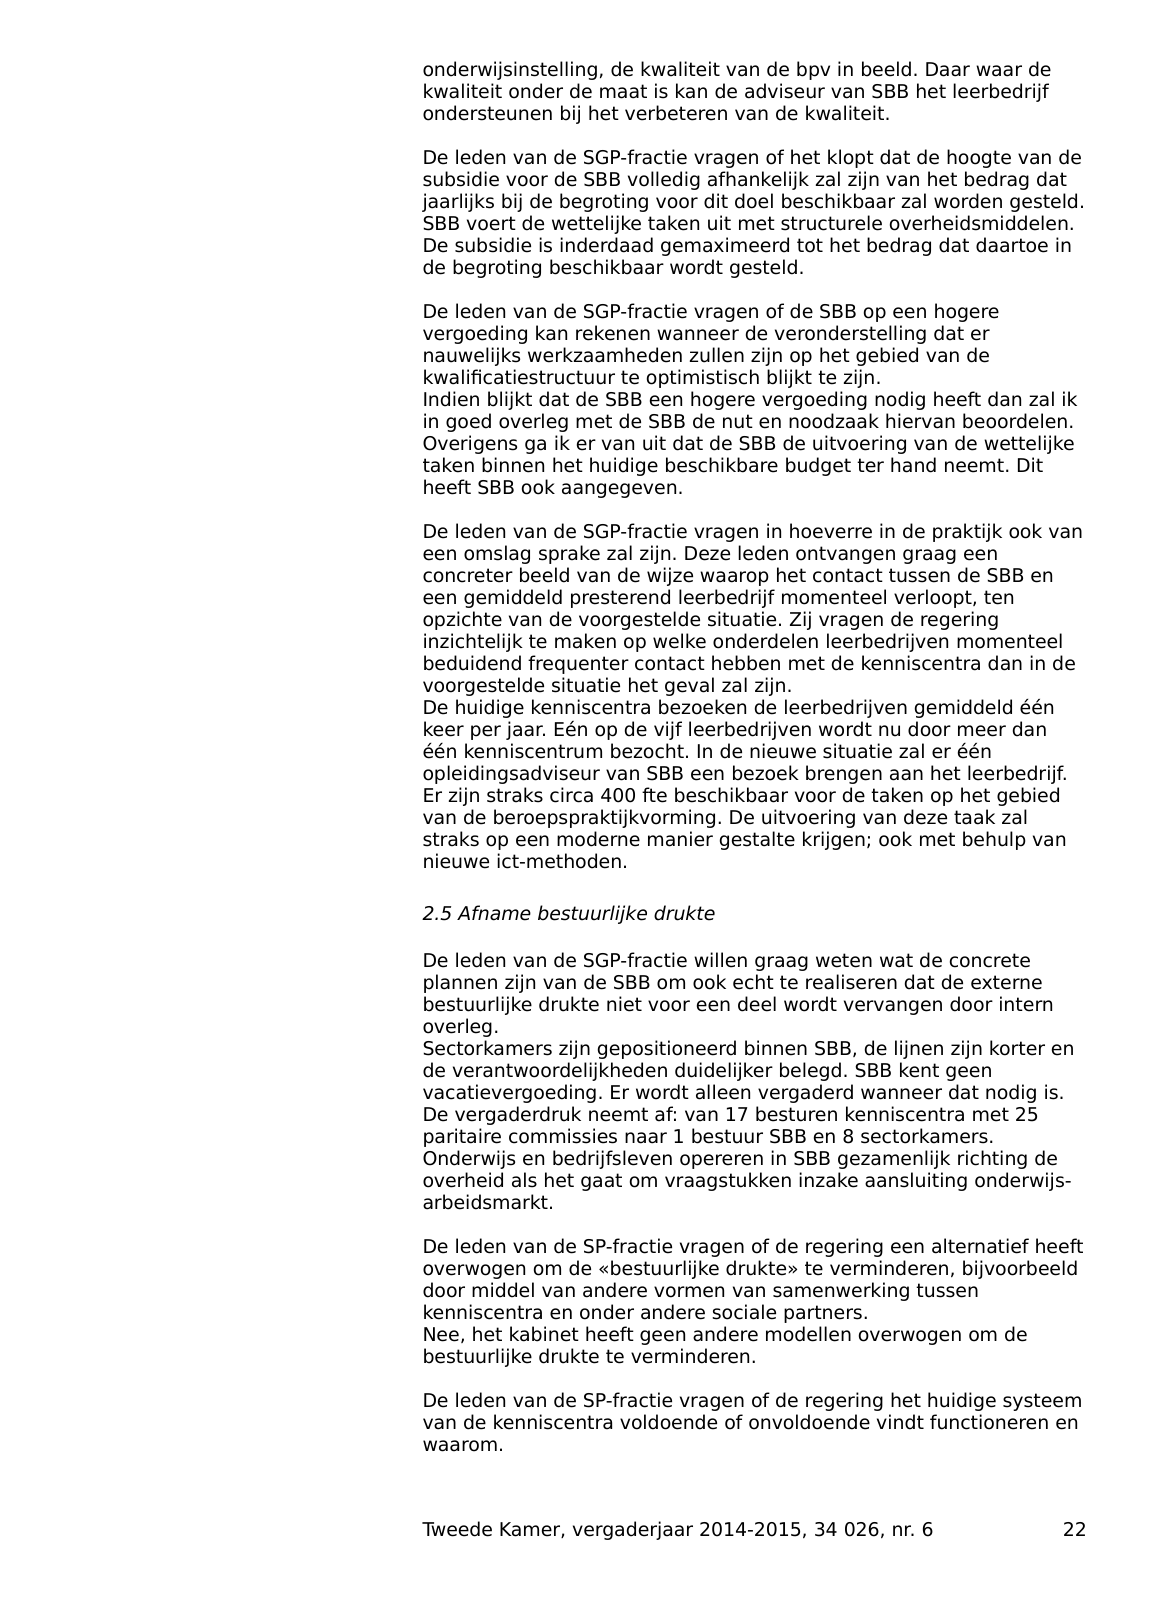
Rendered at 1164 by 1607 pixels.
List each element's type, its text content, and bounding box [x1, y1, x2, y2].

text De leden van de SP-fractie vragen of de regering een alternatief heeft overwogen om de «bestuurlijke drukte» te verminderen, bijvoorbeeld door middel van andere vormen van samenwerking tussen kenniscentra en onder andere sociale partners. [422, 1236, 1087, 1324]
text Indien blijkt dat de SBB een hogere vergoeding nodig heeft dan zal ik in goed overleg met de SBB de nut en noodzaak hiervan beoordelen. Overigens ga ik er van uit dat de SBB de uitvoering van de wettelijke taken binnen het huidige beschikbare budget ter hand neemt. Dit heeft SBB ook aangegeven. [422, 389, 1087, 499]
text De leden van de SGP-fractie vragen in hoeverre in de praktijk ook van een omslag sprake zal zijn. Deze leden ontvangen graag een concreter beeld van de wijze waarop het contact tussen de SBB en een gemiddeld presterend leerbedrijf momenteel verloopt, ten opzichte van de voorgestelde situatie. Zij vragen de regering inzichtelijk te maken op welke onderdelen leerbedrijven momenteel beduidend frequenter contact hebben met de kenniscentra dan in de voorgestelde situatie het geval zal zijn. [422, 521, 1087, 697]
text De huidige kenniscentra bezoeken de leerbedrijven gemiddeld één keer per jaar. Eén op de vijf leerbedrijven wordt nu door meer dan één kenniscentrum bezocht. In de nieuwe situatie zal er één opleidingsadviseur van SBB een bezoek brengen aan het leerbedrijf. Er zijn straks circa 400 fte beschikbaar voor de taken op het gebied van de beroepspraktijkvorming. De uitvoering van deze taak zal straks op een moderne manier gestalte krijgen; ook met behulp van nieuwe ict-methoden. [422, 697, 1087, 873]
text SBB voert de wettelijke taken uit met structurele overheidsmiddelen. De subsidie is inderdaad gemaximeerd tot het bedrag dat daartoe in de begroting beschikbaar wordt gesteld. [422, 213, 1087, 279]
text De leden van de SGP-fractie vragen of het klopt dat de hoogte van de subsidie voor de SBB volledig afhankelijk zal zijn van het bedrag dat jaarlijks bij de begroting voor dit doel beschikbaar zal worden gesteld. [422, 147, 1087, 213]
text Nee, het kabinet heeft geen andere modellen overwogen om de bestuurlijke drukte te verminderen. [422, 1324, 1087, 1368]
text De leden van de SP-fractie vragen of de regering het huidige systeem van de kenniscentra voldoende of onvoldoende vindt functioneren en waarom. [422, 1390, 1087, 1456]
text Sectorkamers zijn gepositioneerd binnen SBB, de lijnen zijn korter en de verantwoordelijkheden duidelijker belegd. SBB kent geen vacatievergoeding. Er wordt alleen vergaderd wanneer dat nodig is. De vergaderdruk neemt af: van 17 besturen kenniscentra met 25 paritaire commissies naar 1 bestuur SBB en 8 sectorkamers. Onderwijs en bedrijfsleven opereren in SBB gezamenlijk richting de overheid als het gaat om vraagstukken inzake aansluiting onderwijs-arbeidsmarkt. [422, 1038, 1087, 1214]
text onderwijsinstelling, de kwaliteit van de bpv in beeld. Daar waar de kwaliteit onder de maat is kan de adviseur van SBB het leerbedrijf ondersteunen bij het verbeteren van de kwaliteit. [422, 59, 1087, 125]
text De leden van de SGP-fractie willen graag weten wat de concrete plannen zijn van de SBB om ook echt te realiseren dat de externe bestuurlijke drukte niet voor een deel wordt vervangen door intern overleg. [422, 950, 1087, 1038]
text De leden van de SGP-fractie vragen of de SBB op een hogere vergoeding kan rekenen wanneer de veronderstelling dat er nauwelijks werkzaamheden zullen zijn op het gebied van de kwalificatiestructuur te optimistisch blijkt te zijn. [422, 301, 1087, 389]
subtitle 2.5 Afname bestuurlijke drukte [422, 903, 1087, 925]
